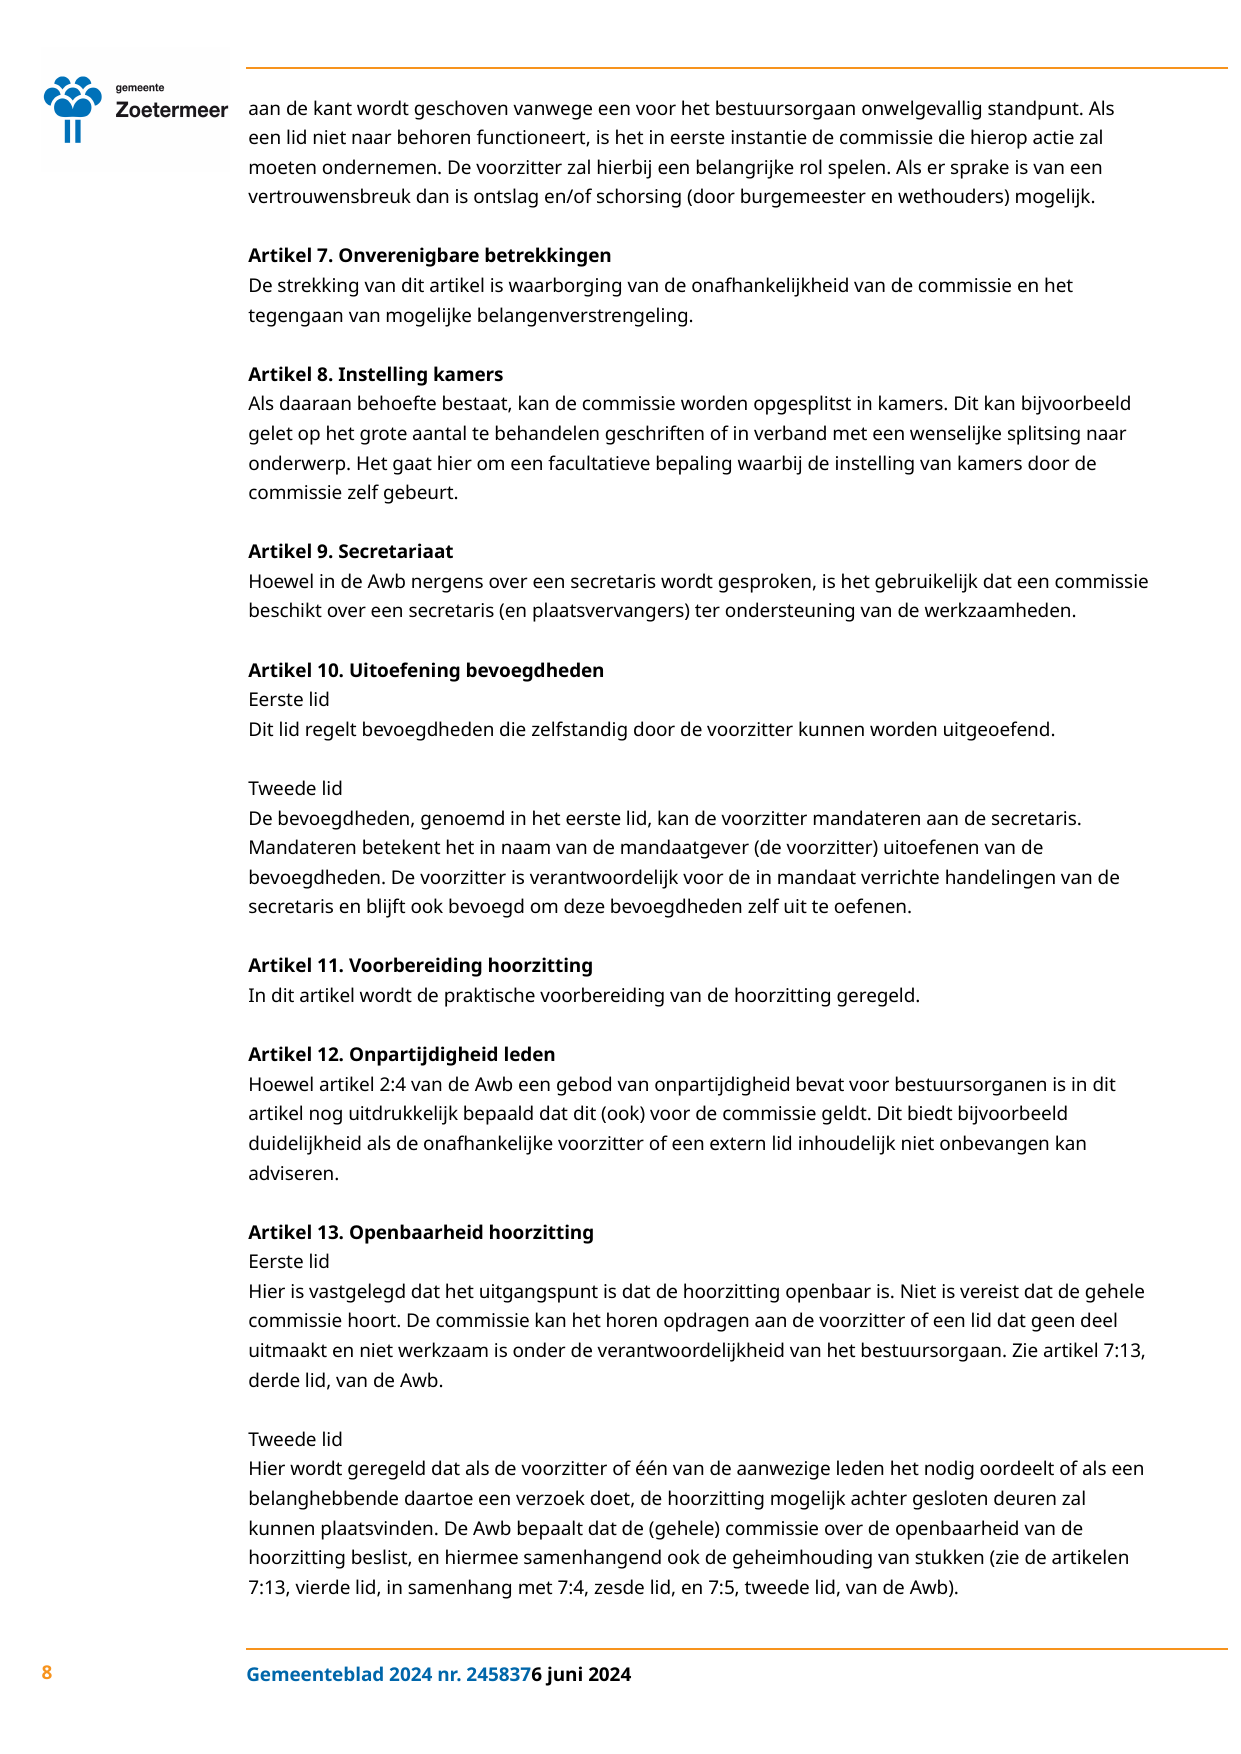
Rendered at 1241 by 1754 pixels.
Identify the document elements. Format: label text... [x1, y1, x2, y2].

text De strekking van dit artikel is waarborging van de onafhankelijkheid van de commissie en het tegengaan van mogelijke belangenverstrengeling. [248, 272, 1152, 328]
text Hoewel artikel 2:4 van de Awb een gebod van onpartijdigheid bevat voor bestuursorganen is in dit artikel nog uitdrukkelijk bepaald dat dit (ook) voor de commissie geldt. Dit biedt bijvoorbeeld duidelijkheid als de onafhankelijke voorzitter of een extern lid inhoudelijk niet onbevangen kan adviseren. [248, 1071, 1152, 1186]
text Artikel 9. Secretariaat [248, 538, 1152, 564]
text aan de kant wordt geschoven vanwege een voor het bestuursorgaan onwelgevallig standpunt. Als een lid niet naar behoren functioneert, is het in eerste instantie de commissie die hierop actie zal moeten ondernemen. De voorzitter zal hierbij een belangrijke rol spelen. Als er sprake is van een vertrouwensbreuk dan is ontslag en/of schorsing (door burgemeester en wethouders) mogelijk. [248, 95, 1152, 209]
text Hier wordt geregeld dat als de voorzitter of één van de aanwezige leden het nodig oordeelt of als een belanghebbende daartoe een verzoek doet, de hoorzitting mogelijk achter gesloten deuren zal kunnen plaatsvinden. De Awb bepaalt dat de (gehele) commissie over de openbaarheid van de hoorzitting beslist, en hiermee samenhangend ook de geheimhouding van stukken (zie de artikelen 7:13, vierde lid, in samenhang met 7:4, zesde lid, en 7:5, tweede lid, van de Awb). [248, 1456, 1152, 1600]
text Tweede lid [248, 775, 1152, 801]
text Hoewel in de Awb nergens over een secretaris wordt gesproken, is het gebruikelijk dat een commissie beschikt over een secretaris (en plaatsvervangers) ter ondersteuning van de werkzaamheden. [248, 568, 1152, 623]
picture [41, 47, 231, 172]
text Artikel 11. Voorbereiding hoorzitting [248, 953, 1152, 978]
text Eerste lid [248, 686, 1152, 712]
text Artikel 8. Instelling kamers [248, 361, 1152, 387]
text Tweede lid [248, 1426, 1152, 1452]
text Als daaraan behoefte bestaat, kan de commissie worden opgesplitst in kamers. Dit kan bijvoorbeeld gelet op het grote aantal te behandelen geschriften of in verband met een wenselijke splitsing naar onderwerp. Het gaat hier om een facultatieve bepaling waarbij de instelling van kamers door de commissie zelf gebeurt. [248, 391, 1152, 505]
text Artikel 12. Onpartijdigheid leden [248, 1041, 1152, 1067]
text Hier is vastgelegd dat het uitgangspunt is dat de hoorzitting openbaar is. Niet is vereist dat de gehele commissie hoort. De commissie kan het horen opdragen aan de voorzitter of een lid dat geen deel uitmaakt en niet werkzaam is onder de verantwoordelijkheid van het bestuursorgaan. Zie artikel 7:13, derde lid, van de Awb. [248, 1278, 1152, 1393]
text Dit lid regelt bevoegdheden die zelfstandig door de voorzitter kunnen worden uitgeoefend. [248, 716, 1152, 742]
text De bevoegdheden, genoemd in het eerste lid, kan de voorzitter mandateren aan de secretaris. Mandateren betekent het in naam van de mandaatgever (de voorzitter) uitoefenen van de bevoegdheden. De voorzitter is verantwoordelijk voor de in mandaat verrichte handelingen van de secretaris en blijft ook bevoegd om deze bevoegdheden zelf uit te oefenen. [248, 805, 1152, 919]
text Artikel 13. Openbaarheid hoorzitting [248, 1219, 1152, 1245]
text Artikel 7. Onverenigbare betrekkingen [248, 243, 1152, 268]
text Artikel 10. Uitoefening bevoegdheden [248, 657, 1152, 683]
text Eerste lid [248, 1248, 1152, 1274]
text In dit artikel wordt de praktische voorbereiding van de hoorzitting geregeld. [248, 982, 1152, 1008]
